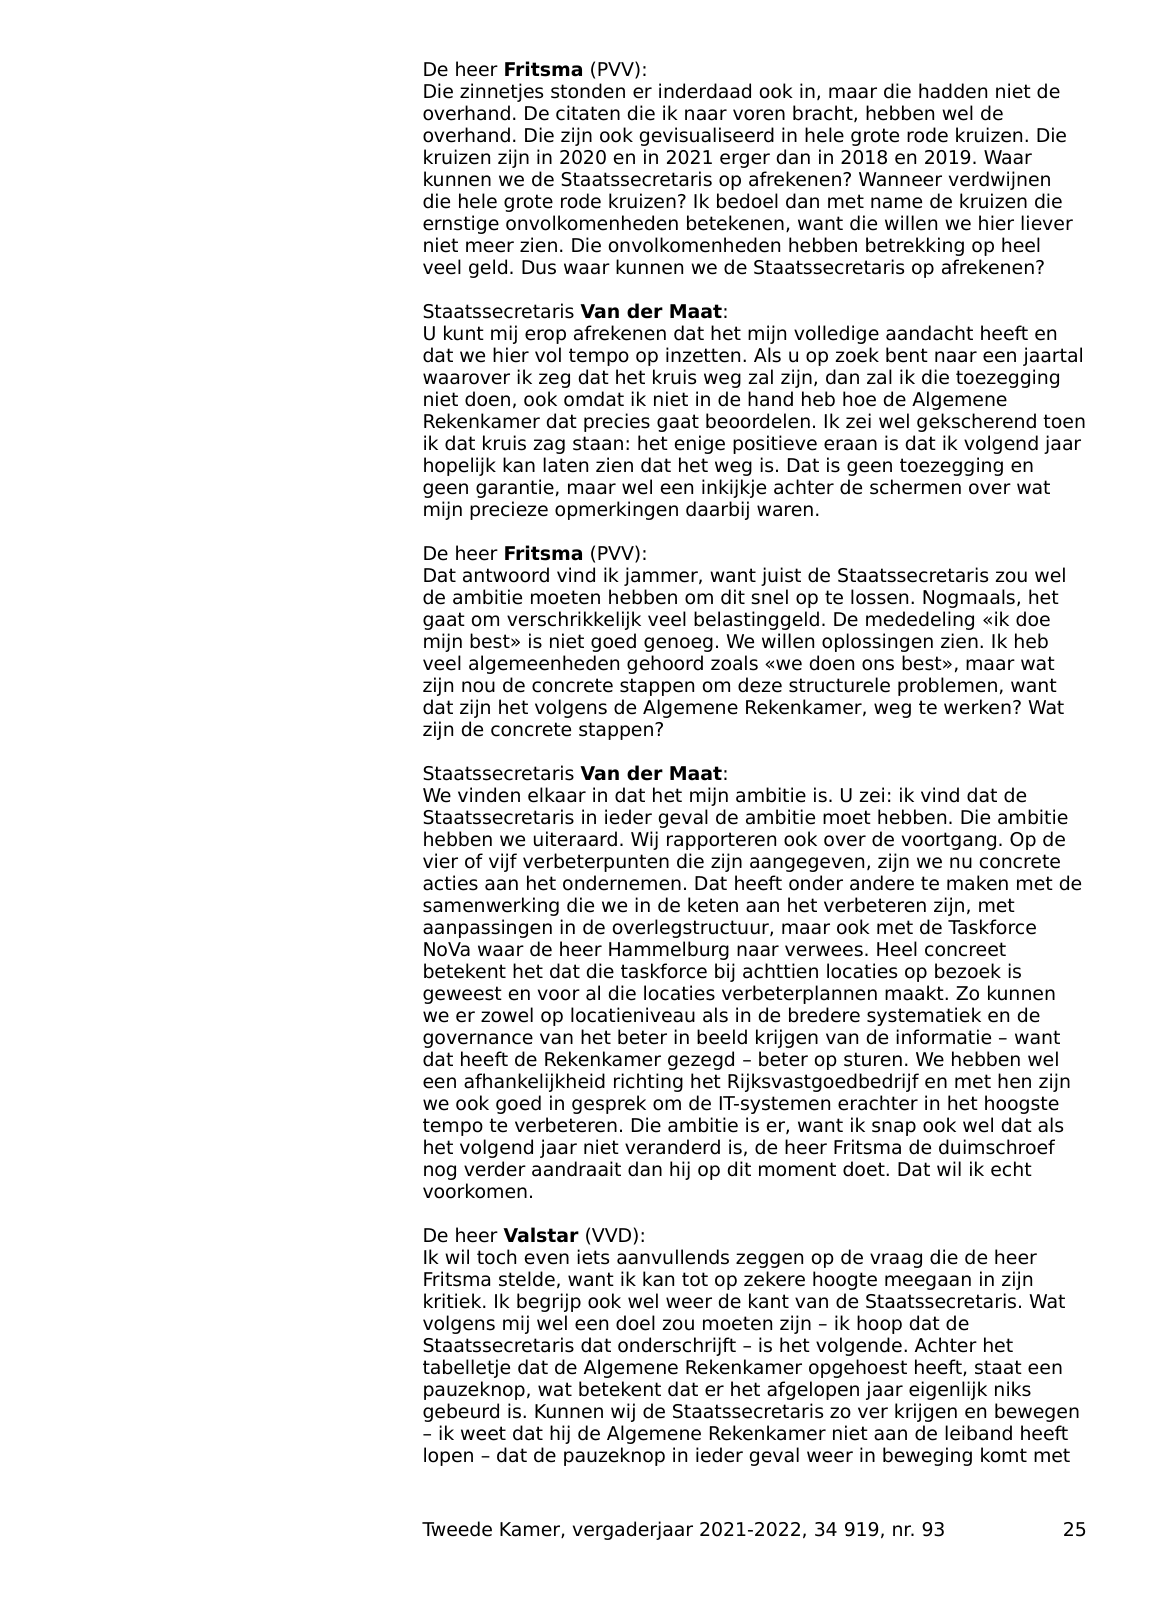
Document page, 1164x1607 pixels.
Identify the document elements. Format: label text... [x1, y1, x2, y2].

text Staatssecretaris Van der Maat: [422, 301, 1087, 323]
text Ik wil toch even iets aanvullends zeggen op de vraag die de heer Fritsma stelde, want ik kan tot op zekere hoogte meegaan in zijn kritiek. Ik begrijp ook wel weer de kant van de Staatssecretaris. Wat volgens mij wel een doel zou moeten zijn – ik hoop dat de Staatssecretaris dat onderschrijft – is het volgende. Achter het tabelletje dat de Algemene Rekenkamer opgehoest heeft, staat een pauzeknop, wat betekent dat er het afgelopen jaar eigenlijk niks gebeurd is. Kunnen wij de Staatssecretaris zo ver krijgen en bewegen – ik weet dat hij de Algemene Rekenkamer niet aan de leiband heeft lopen – dat de pauzeknop in ieder geval weer in beweging komt met [422, 1247, 1087, 1467]
text U kunt mij erop afrekenen dat het mijn volledige aandacht heeft en dat we hier vol tempo op inzetten. Als u op zoek bent naar een jaartal waarover ik zeg dat het kruis weg zal zijn, dan zal ik die toezegging niet doen, ook omdat ik niet in de hand heb hoe de Algemene Rekenkamer dat precies gaat beoordelen. Ik zei wel gekscherend toen ik dat kruis zag staan: het enige positieve eraan is dat ik volgend jaar hopelijk kan laten zien dat het weg is. Dat is geen toezegging en geen garantie, maar wel een inkijkje achter de schermen over wat mijn precieze opmerkingen daarbij waren. [422, 323, 1087, 521]
text De heer Fritsma (PVV): [422, 543, 1087, 565]
text Staatssecretaris Van der Maat: [422, 763, 1087, 785]
text Die zinnetjes stonden er inderdaad ook in, maar die hadden niet de overhand. De citaten die ik naar voren bracht, hebben wel de overhand. Die zijn ook gevisualiseerd in hele grote rode kruizen. Die kruizen zijn in 2020 en in 2021 erger dan in 2018 en 2019. Waar kunnen we de Staatssecretaris op afrekenen? Wanneer verdwijnen die hele grote rode kruizen? Ik bedoel dan met name de kruizen die ernstige onvolkomenheden betekenen, want die willen we hier liever niet meer zien. Die onvolkomenheden hebben betrekking op heel veel geld. Dus waar kunnen we de Staatssecretaris op afrekenen? [422, 81, 1087, 279]
text De heer Valstar (VVD): [422, 1225, 1087, 1247]
text Dat antwoord vind ik jammer, want juist de Staatssecretaris zou wel de ambitie moeten hebben om dit snel op te lossen. Nogmaals, het gaat om verschrikkelijk veel belastinggeld. De mededeling «ik doe mijn best» is niet goed genoeg. We willen oplossingen zien. Ik heb veel algemeenheden gehoord zoals «we doen ons best», maar wat zijn nou de concrete stappen om deze structurele problemen, want dat zijn het volgens de Algemene Rekenkamer, weg te werken? Wat zijn de concrete stappen? [422, 565, 1087, 741]
text We vinden elkaar in dat het mijn ambitie is. U zei: ik vind dat de Staatssecretaris in ieder geval de ambitie moet hebben. Die ambitie hebben we uiteraard. Wij rapporteren ook over de voortgang. Op de vier of vijf verbeterpunten die zijn aangegeven, zijn we nu concrete acties aan het ondernemen. Dat heeft onder andere te maken met de samenwerking die we in de keten aan het verbeteren zijn, met aanpassingen in de overlegstructuur, maar ook met de Taskforce NoVa waar de heer Hammelburg naar verwees. Heel concreet betekent het dat die taskforce bij achttien locaties op bezoek is geweest en voor al die locaties verbeterplannen maakt. Zo kunnen we er zowel op locatieniveau als in de bredere systematiek en de governance van het beter in beeld krijgen van de informatie – want dat heeft de Rekenkamer gezegd – beter op sturen. We hebben wel een afhankelijkheid richting het Rijksvastgoedbedrijf en met hen zijn we ook goed in gesprek om de IT-systemen erachter in het hoogste tempo te verbeteren. Die ambitie is er, want ik snap ook wel dat als het volgend jaar niet veranderd is, de heer Fritsma de duimschroef nog verder aandraait dan hij op dit moment doet. Dat wil ik echt voorkomen. [422, 785, 1087, 1203]
text De heer Fritsma (PVV): [422, 59, 1087, 81]
